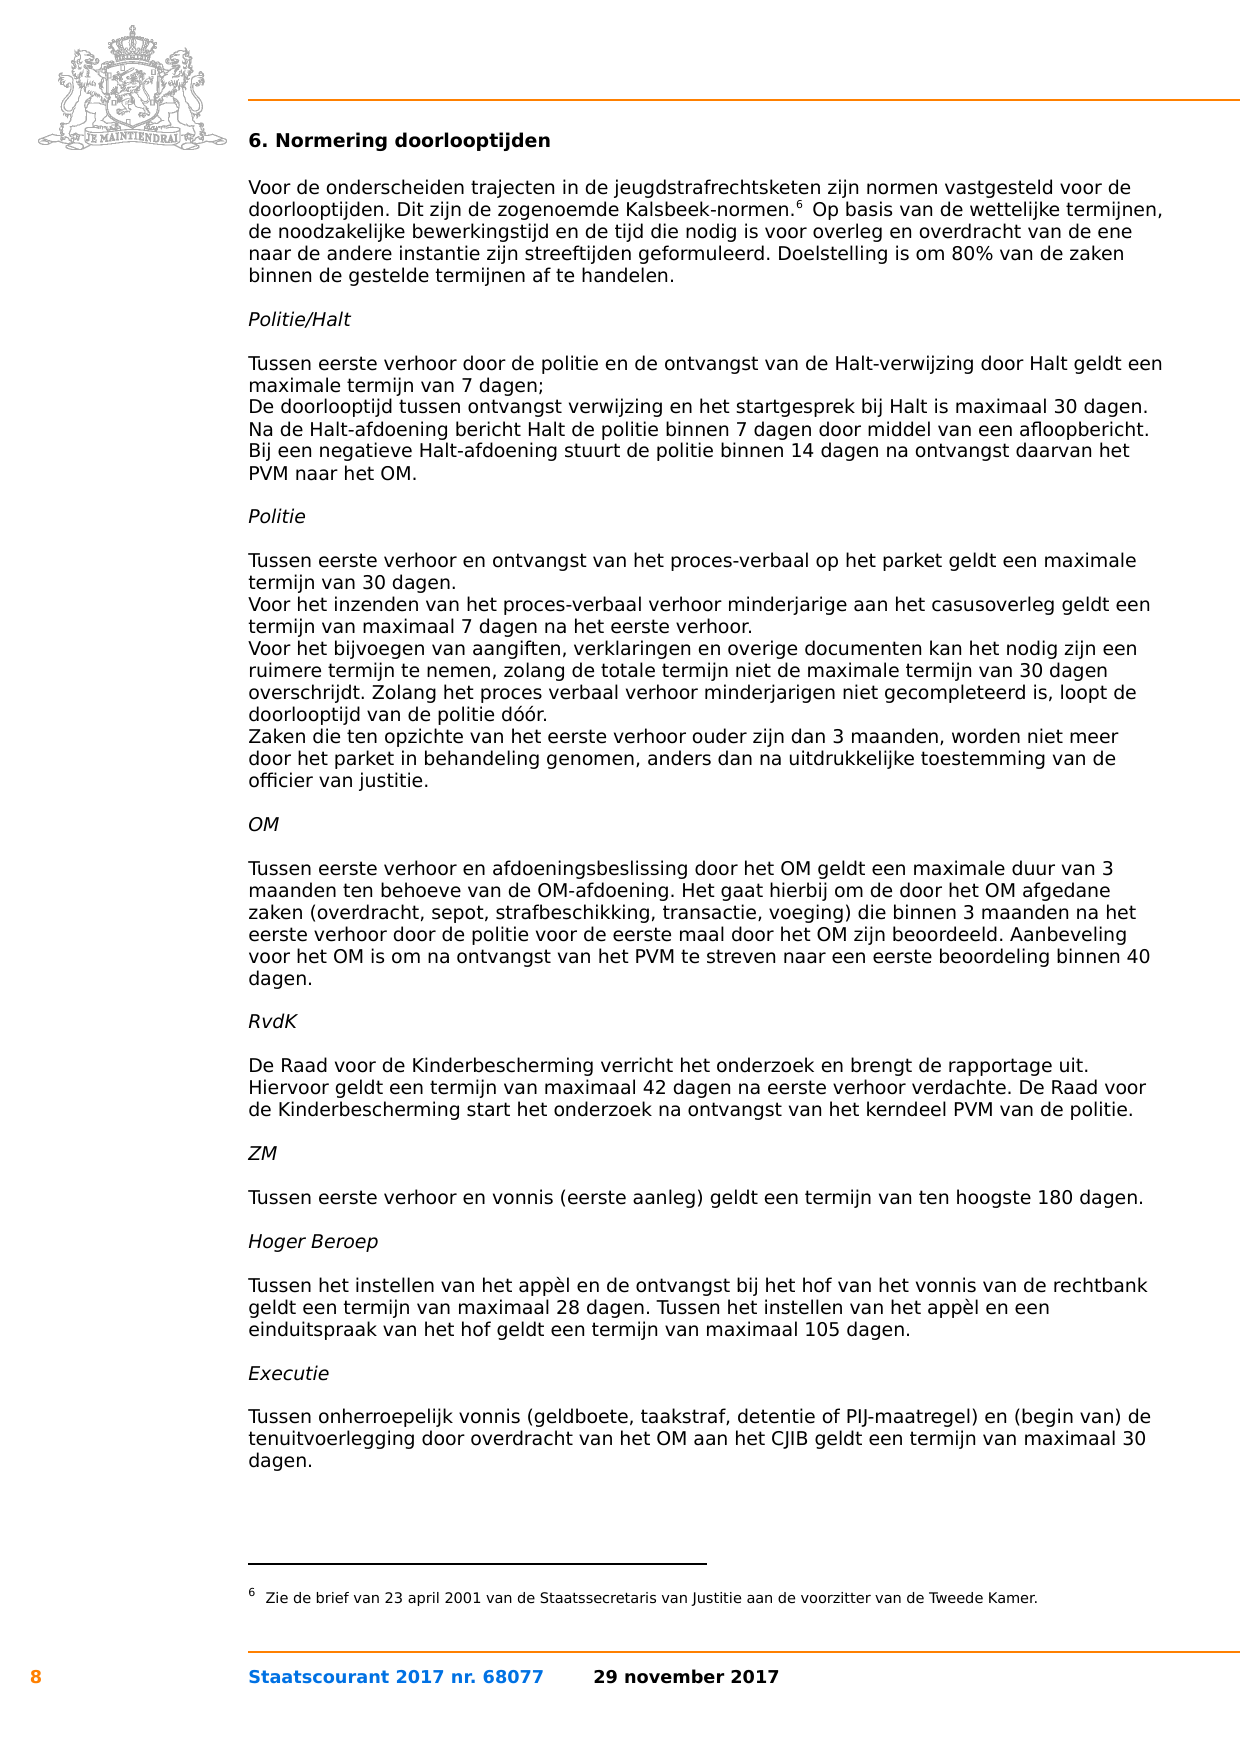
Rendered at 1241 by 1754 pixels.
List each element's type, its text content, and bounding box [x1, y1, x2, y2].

subtitle Politie [248, 506, 1163, 528]
text Na de Halt-afdoening bericht Halt de politie binnen 7 dagen door middel van een afloopbericht. [248, 418, 1163, 440]
text De Raad voor de Kinderbescherming verricht het onderzoek en brengt de rapportage uit. Hiervoor geldt een termijn van maximaal 42 dagen na eerste verhoor verdachte. De Raad voor de Kinderbescherming start het onderzoek na ontvangst van het kerndeel PVM van de politie. [248, 1055, 1163, 1121]
text Zaken die ten opzichte van het eerste verhoor ouder zijn dan 3 maanden, worden niet meer door het parket in behandeling genomen, anders dan na uitdrukkelijke toestemming van de officier van justitie. [248, 726, 1163, 792]
text De doorlooptijd tussen ontvangst verwijzing en het startgesprek bij Halt is maximaal 30 dagen. [248, 396, 1163, 418]
text Voor de onderscheiden trajecten in de jeugdstrafrechtsketen zijn normen vastgesteld voor de doorlooptijden. Dit zijn de zogenoemde Kalsbeek-normen. Op basis van de wettelijke termijnen, de noodzakelijke bewerkingstijd en de tijd die nodig is voor overleg en overdracht van de ene naar de andere instantie zijn streeftijden geformuleerd. Doelstelling is om 80% van de zaken binnen de gestelde termijnen af te handelen. [248, 177, 1163, 287]
text Tussen eerste verhoor en vonnis (eerste aanleg) geldt een termijn van ten hoogste 180 dagen. [248, 1187, 1163, 1209]
text Zie de brief van 23 april 2001 van de Staatssecretaris van Justitie aan de voorzitter van de Tweede Kamer. [248, 1586, 1163, 1608]
text Tussen het instellen van het appèl en de ontvangst bij het hof van het vonnis van de rechtbank geldt een termijn van maximaal 28 dagen. Tussen het instellen van het appèl en een einduitspraak van het hof geldt een termijn van maximaal 105 dagen. [248, 1274, 1163, 1341]
subtitle Executie [248, 1362, 1163, 1384]
subtitle Politie/Halt [248, 309, 1163, 331]
text Bij een negatieve Halt-afdoening stuurt de politie binnen 14 dagen na ontvangst daarvan het PVM naar het OM. [248, 440, 1163, 484]
subtitle ZM [248, 1143, 1163, 1165]
subtitle 6. Normering doorlooptijden [248, 130, 1163, 152]
text Voor het inzenden van het proces-verbaal verhoor minderjarige aan het casusoverleg geldt een termijn van maximaal 7 dagen na het eerste verhoor. [248, 594, 1163, 638]
text Tussen eerste verhoor door de politie en de ontvangst van de Halt-verwijzing door Halt geldt een maximale termijn van 7 dagen; [248, 352, 1163, 396]
text Tussen eerste verhoor en afdoeningsbeslissing door het OM geldt een maximale duur van 3 maanden ten behoeve van de OM-afdoening. Het gaat hierbij om de door het OM afgedane zaken (overdracht, sepot, strafbeschikking, transactie, voeging) die binnen 3 maanden na het eerste verhoor door de politie voor de eerste maal door het OM zijn beoordeeld. Aanbeveling voor het OM is om na ontvangst van het PVM te streven naar een eerste beoordeling binnen 40 dagen. [248, 858, 1163, 989]
subtitle Hoger Beroep [248, 1231, 1163, 1253]
text Tussen eerste verhoor en ontvangst van het proces-verbaal op het parket geldt een maximale termijn van 30 dagen. [248, 550, 1163, 594]
text Voor het bijvoegen van aangiften, verklaringen en overige documenten kan het nodig zijn een ruimere termijn te nemen, zolang de totale termijn niet de maximale termijn van 30 dagen overschrijdt. Zolang het proces verbaal verhoor minderjarigen niet gecompleteerd is, loopt de doorlooptijd van de politie dóór. [248, 638, 1163, 726]
text Tussen onherroepelijk vonnis (geldboete, taakstraf, detentie of PIJ-maatregel) en (begin van) de tenuitvoerlegging door overdracht van het OM aan het CJIB geldt een termijn van maximaal 30 dagen. [248, 1406, 1163, 1472]
picture [38, 25, 227, 150]
subtitle OM [248, 814, 1163, 836]
subtitle RvdK [248, 1011, 1163, 1033]
